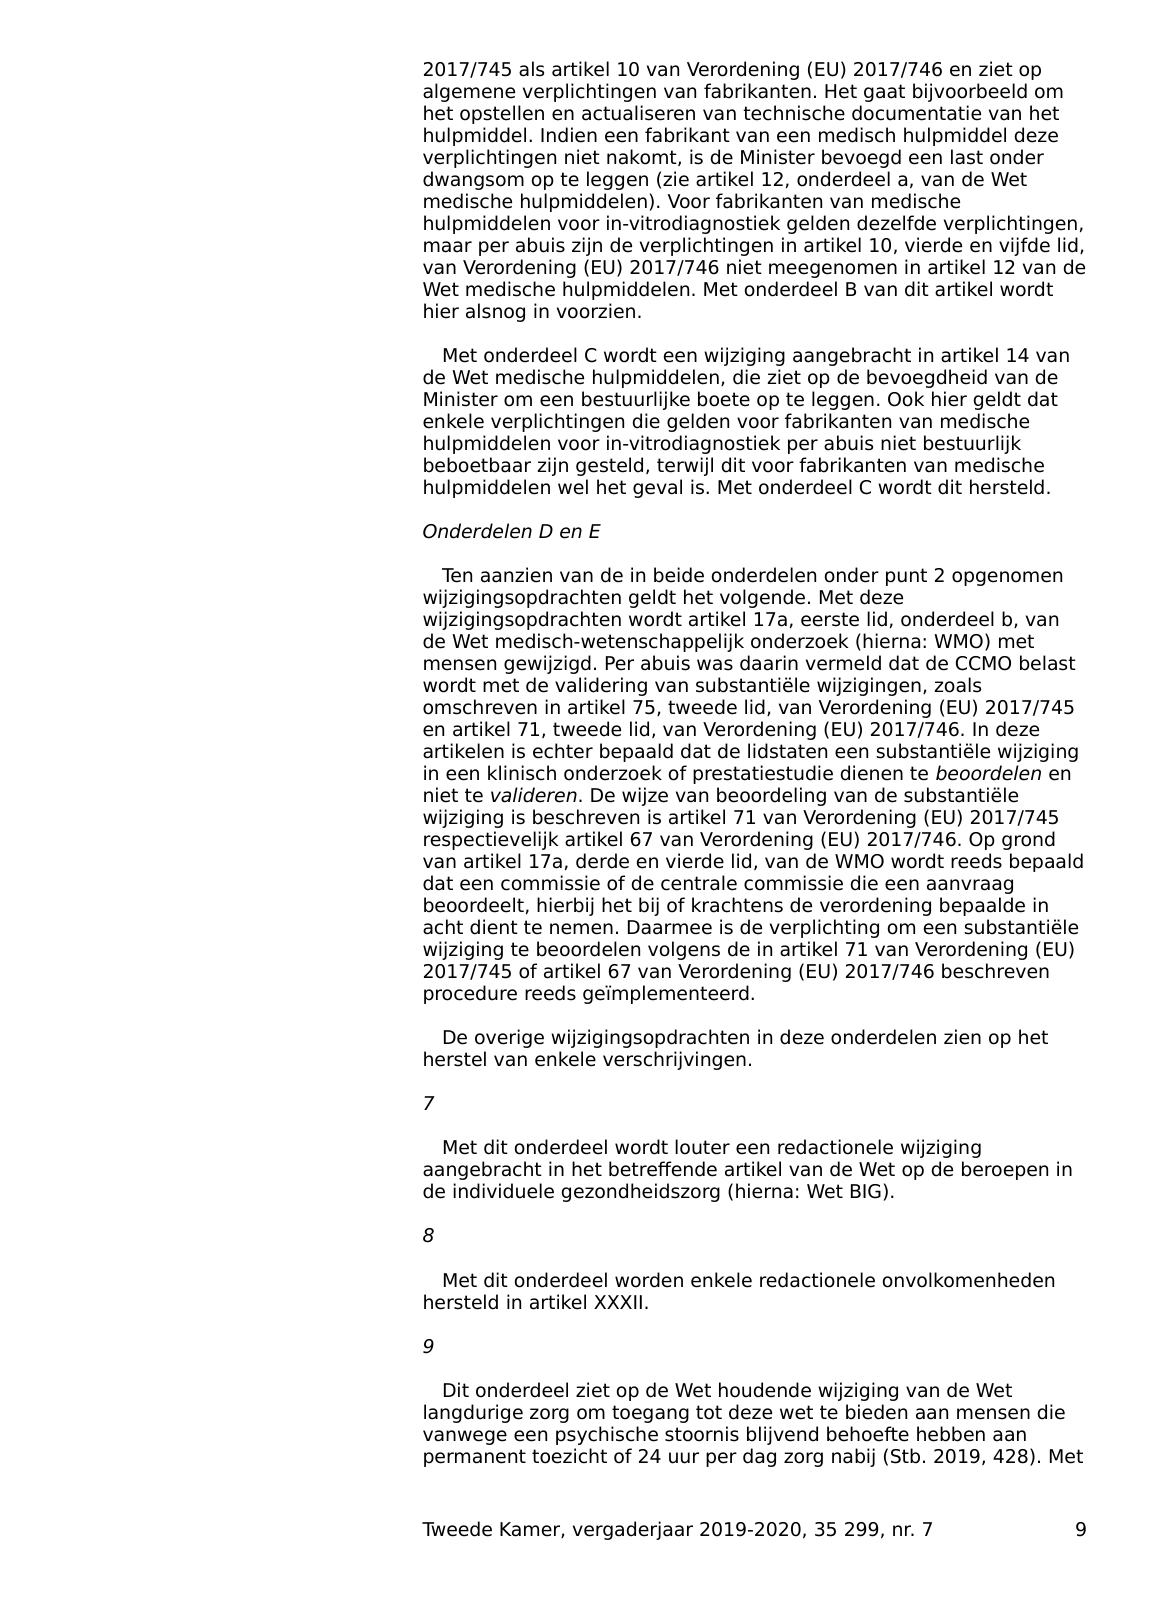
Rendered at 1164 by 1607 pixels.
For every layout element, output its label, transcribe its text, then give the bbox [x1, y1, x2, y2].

subtitle 8 [422, 1225, 1087, 1247]
text Dit onderdeel ziet op de Wet houdende wijziging van de Wet langdurige zorg om toegang tot deze wet te bieden aan mensen die vanwege een psychische stoornis blijvend behoefte hebben aan permanent toezicht of 24 uur per dag zorg nabij (Stb. 2019, 428). Met [422, 1380, 1087, 1468]
text De overige wijzigingsopdrachten in deze onderdelen zien op het herstel van enkele verschrijvingen. [422, 1027, 1087, 1071]
text 2017/745 als artikel 10 van Verordening (EU) 2017/746 en ziet op algemene verplichtingen van fabrikanten. Het gaat bijvoorbeeld om het opstellen en actualiseren van technische documentatie van het hulpmiddel. Indien een fabrikant van een medisch hulpmiddel deze verplichtingen niet nakomt, is de Minister bevoegd een last onder dwangsom op te leggen (zie artikel 12, onderdeel a, van de Wet medische hulpmiddelen). Voor fabrikanten van medische hulpmiddelen voor in-vitrodiagnostiek gelden dezelfde verplichtingen, maar per abuis zijn de verplichtingen in artikel 10, vierde en vijfde lid, van Verordening (EU) 2017/746 niet meegenomen in artikel 12 van de Wet medische hulpmiddelen. Met onderdeel B van dit artikel wordt hier alsnog in voorzien. [422, 59, 1087, 323]
text Met dit onderdeel wordt louter een redactionele wijziging aangebracht in het betreffende artikel van de Wet op de beroepen in de individuele gezondheidszorg (hierna: Wet BIG). [422, 1137, 1087, 1203]
subtitle Onderdelen D en E [422, 521, 1087, 543]
text Met dit onderdeel worden enkele redactionele onvolkomenheden hersteld in artikel XXXII. [422, 1269, 1087, 1313]
text Ten aanzien van de in beide onderdelen onder punt 2 opgenomen wijzigingsopdrachten geldt het volgende. Met deze wijzigingsopdrachten wordt artikel 17a, eerste lid, onderdeel b, van de Wet medisch-wetenschappelijk onderzoek (hierna: WMO) met mensen gewijzigd. Per abuis was daarin vermeld dat de CCMO belast wordt met de validering van substantiële wijzigingen, zoals omschreven in artikel 75, tweede lid, van Verordening (EU) 2017/745 en artikel 71, tweede lid, van Verordening (EU) 2017/746. In deze artikelen is echter bepaald dat de lidstaten een substantiële wijziging in een klinisch onderzoek of prestatiestudie dienen te beoordelen en niet te valideren. De wijze van beoordeling van de substantiële wijziging is beschreven is artikel 71 van Verordening (EU) 2017/745 respectievelijk artikel 67 van Verordening (EU) 2017/746. Op grond van artikel 17a, derde en vierde lid, van de WMO wordt reeds bepaald dat een commissie of de centrale commissie die een aanvraag beoordeelt, hierbij het bij of krachtens de verordening bepaalde in acht dient te nemen. Daarmee is de verplichting om een substantiële wijziging te beoordelen volgens de in artikel 71 van Verordening (EU) 2017/745 of artikel 67 van Verordening (EU) 2017/746 beschreven procedure reeds geïmplementeerd. [422, 565, 1087, 1005]
text Met onderdeel C wordt een wijziging aangebracht in artikel 14 van de Wet medische hulpmiddelen, die ziet op de bevoegdheid van de Minister om een bestuurlijke boete op te leggen. Ook hier geldt dat enkele verplichtingen die gelden voor fabrikanten van medische hulpmiddelen voor in-vitrodiagnostiek per abuis niet bestuurlijk beboetbaar zijn gesteld, terwijl dit voor fabrikanten van medische hulpmiddelen wel het geval is. Met onderdeel C wordt dit hersteld. [422, 345, 1087, 499]
subtitle 9 [422, 1336, 1087, 1358]
subtitle 7 [422, 1093, 1087, 1115]
